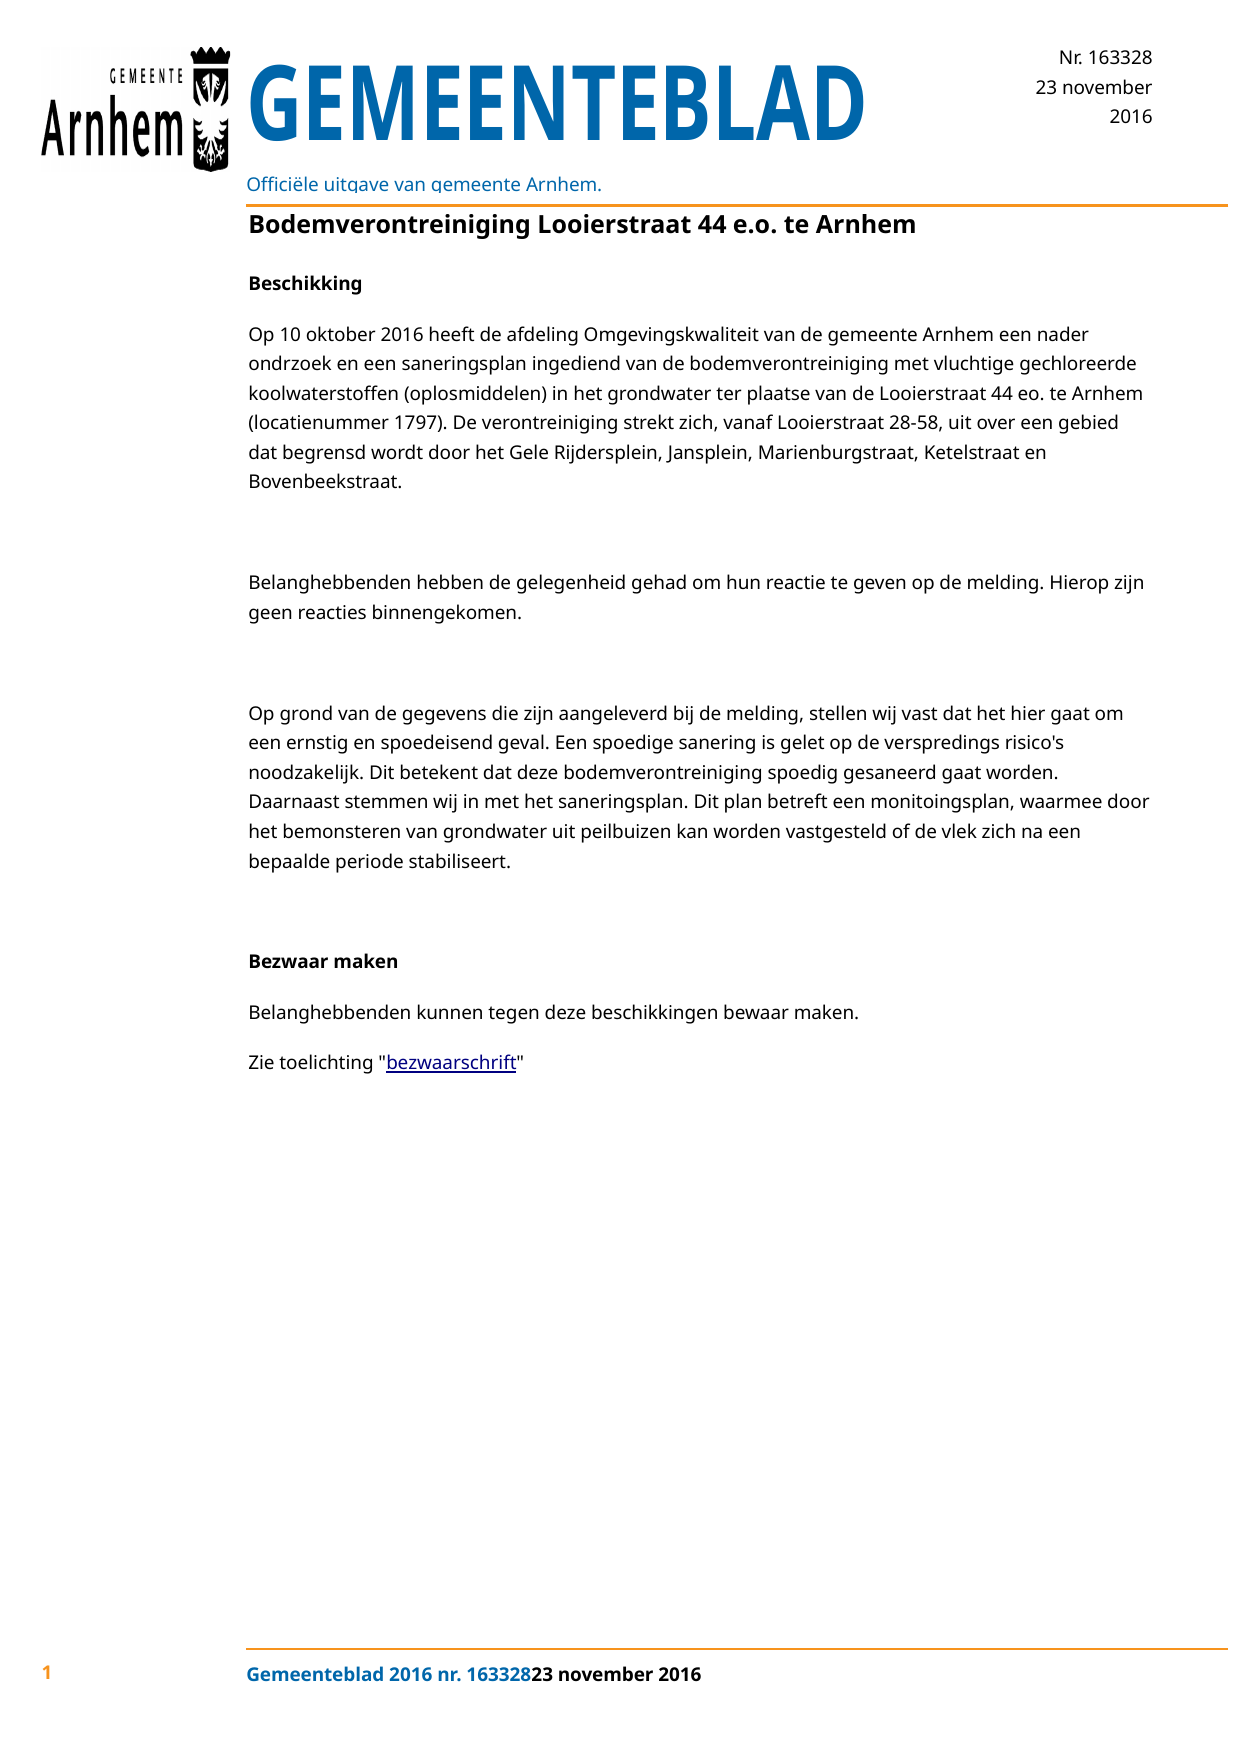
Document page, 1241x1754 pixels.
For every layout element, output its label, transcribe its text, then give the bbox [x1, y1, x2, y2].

text Op 10 oktober 2016 heeft de afdeling Omgevingskwaliteit van de gemeente Arnhem een nader ondrzoek en een saneringsplan ingediend van de bodemverontreiniging met vluchtige gechloreerde koolwaterstoffen (oplosmiddelen) in het grondwater ter plaatse van de Looierstraat 44 eo. te Arnhem (locatienummer 1797). De verontreiniging strekt zich, vanaf Looierstraat 28-58, uit over een gebied dat begrensd wordt door het Gele Rijdersplein, Jansplein, Marienburgstraat, Ketelstraat en Bovenbeekstraat. [248, 321, 1152, 494]
text Beschikking [248, 270, 1152, 296]
text Bezwaar maken [248, 949, 1152, 974]
text Op grond van de gegevens die zijn aangeleverd bij de melding, stellen wij vast dat het hier gaat om een ernstig en spoedeisend geval. Een spoedige sanering is gelet op de verspredings risico's noodzakelijk. Dit betekent dat deze bodemverontreiniging spoedig gesaneerd gaat worden. Daarnaast stemmen wij in met het saneringsplan. Dit plan betreft een monitoingsplan, waarmee door het bemonsteren van grondwater uit peilbuizen kan worden vastgesteld of de vlek zich na een bepaalde periode stabiliseert. [248, 700, 1152, 873]
text Bodemverontreiniging Looierstraat 44 e.o. te Arnhem [248, 207, 1152, 241]
text Zie toelichting "bezwaarschrift" [248, 1049, 1152, 1075]
picture [41, 47, 231, 172]
text Belanghebbenden hebben de gelegenheid gehad om hun reactie te geven op de melding. Hierop zijn geen reacties binnengekomen. [248, 569, 1152, 625]
text Belanghebbenden kunnen tegen deze beschikkingen bewaar maken. [248, 999, 1152, 1025]
